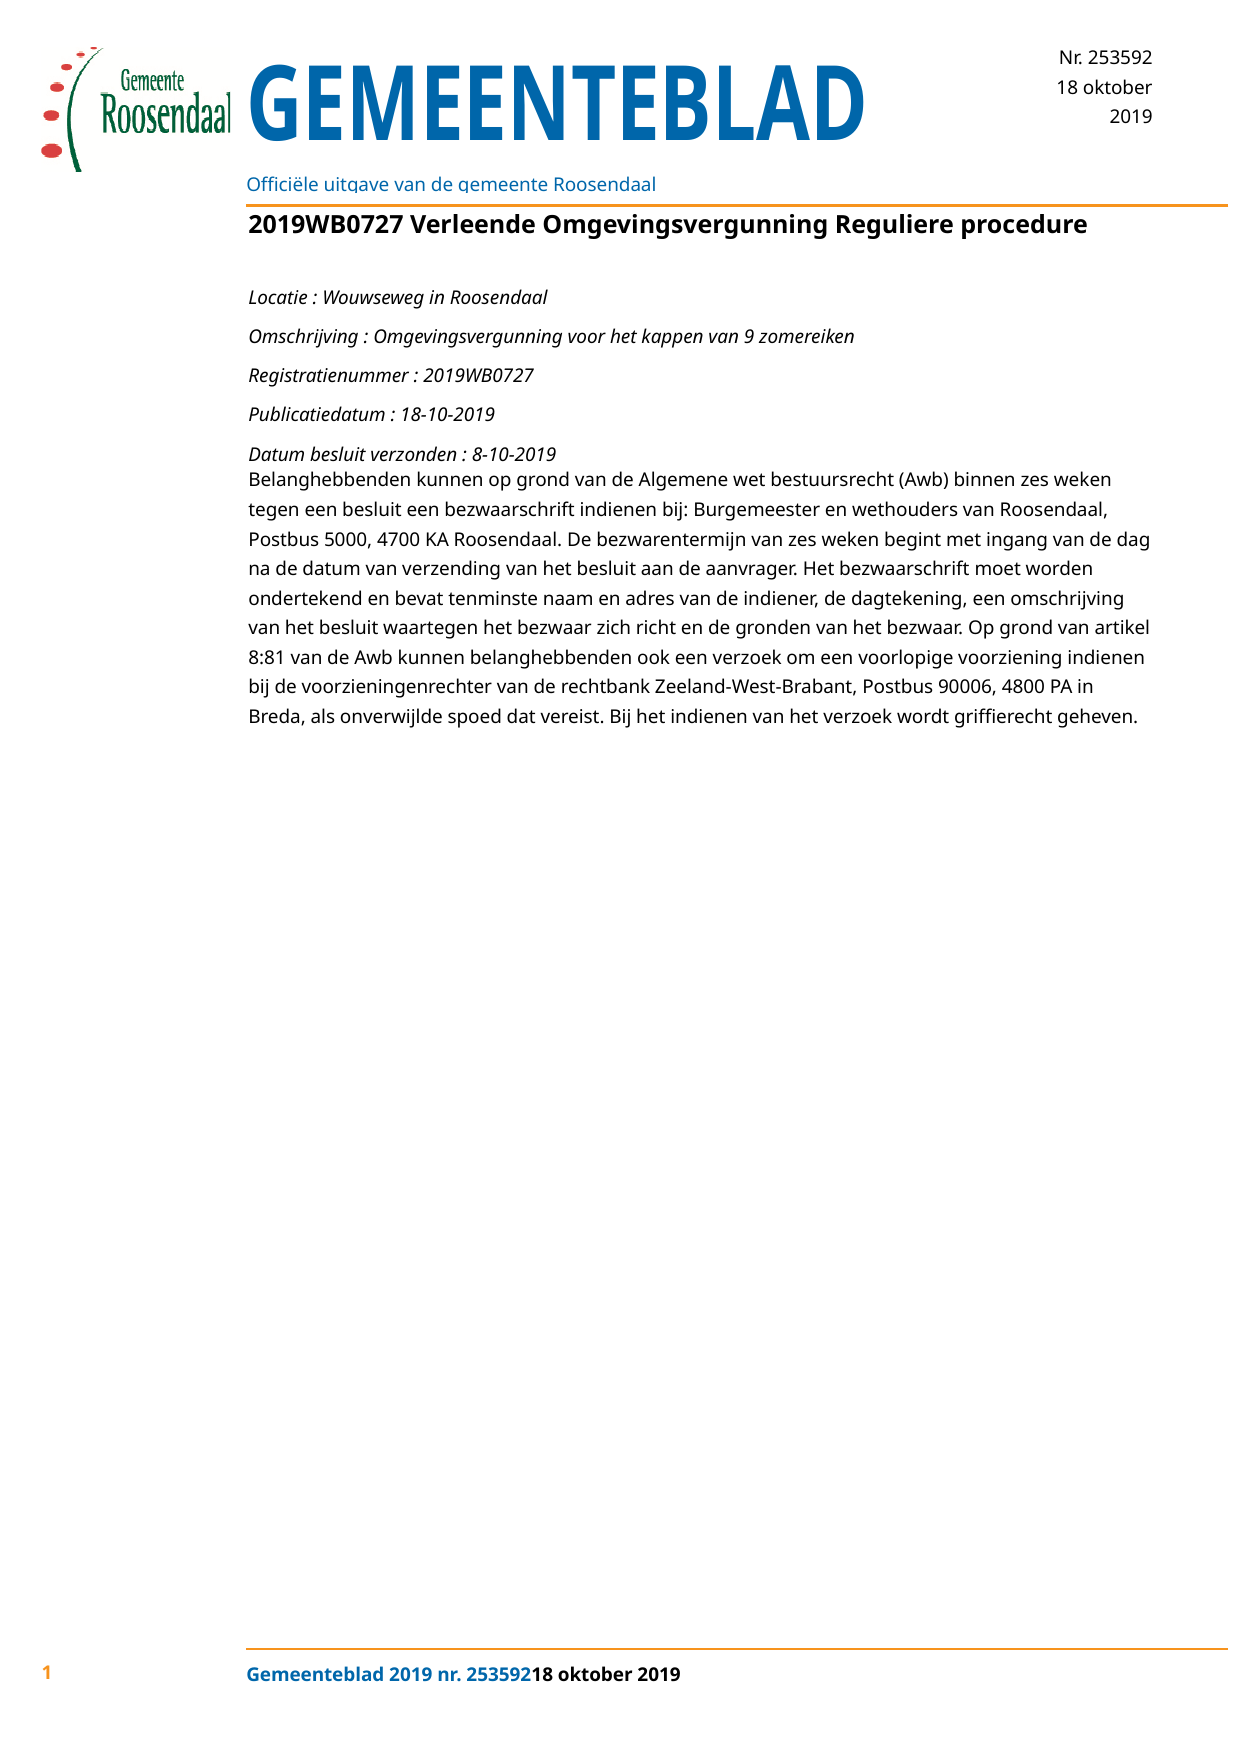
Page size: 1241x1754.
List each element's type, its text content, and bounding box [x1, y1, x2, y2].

text Publicatiedatum : 18-10-2019 [248, 402, 1152, 427]
text Locatie : Wouwseweg in Roosendaal [248, 284, 1152, 309]
text Omschrijving : Omgevingsvergunning voor het kappen van 9 zomereiken [248, 323, 1152, 349]
text Belanghebbenden kunnen op grond van de Algemene wet bestuursrecht (Awb) binnen zes weken tegen een besluit een bezwaarschrift indienen bij: Burgemeester en wethouders van Roosendaal, Postbus 5000, 4700 KA Roosendaal. De bezwarentermijn van zes weken begint met ingang van de dag na de datum van verzending van het besluit aan de aanvrager. Het bezwaarschrift moet worden ondertekend en bevat tenminste naam en adres van de indiener, de dagtekening, een omschrijving van het besluit waartegen het bezwaar zich richt en de gronden van het bezwaar. Op grond van artikel 8:81 van de Awb kunnen belanghebbenden ook een verzoek om een voorlopige voorziening indienen bij de voorzieningenrechter van de rechtbank Zeeland-West-Brabant, Postbus 90006, 4800 PA in Breda, als onverwijlde spoed dat vereist. Bij het indienen van het verzoek wordt griffierecht geheven. [248, 467, 1152, 729]
text Datum besluit verzonden : 8-10-2019 [248, 441, 1152, 467]
picture [41, 47, 231, 172]
text Registratienummer : 2019WB0727 [248, 362, 1152, 388]
text 2019WB0727 Verleende Omgevingsvergunning Reguliere procedure [248, 207, 1152, 241]
